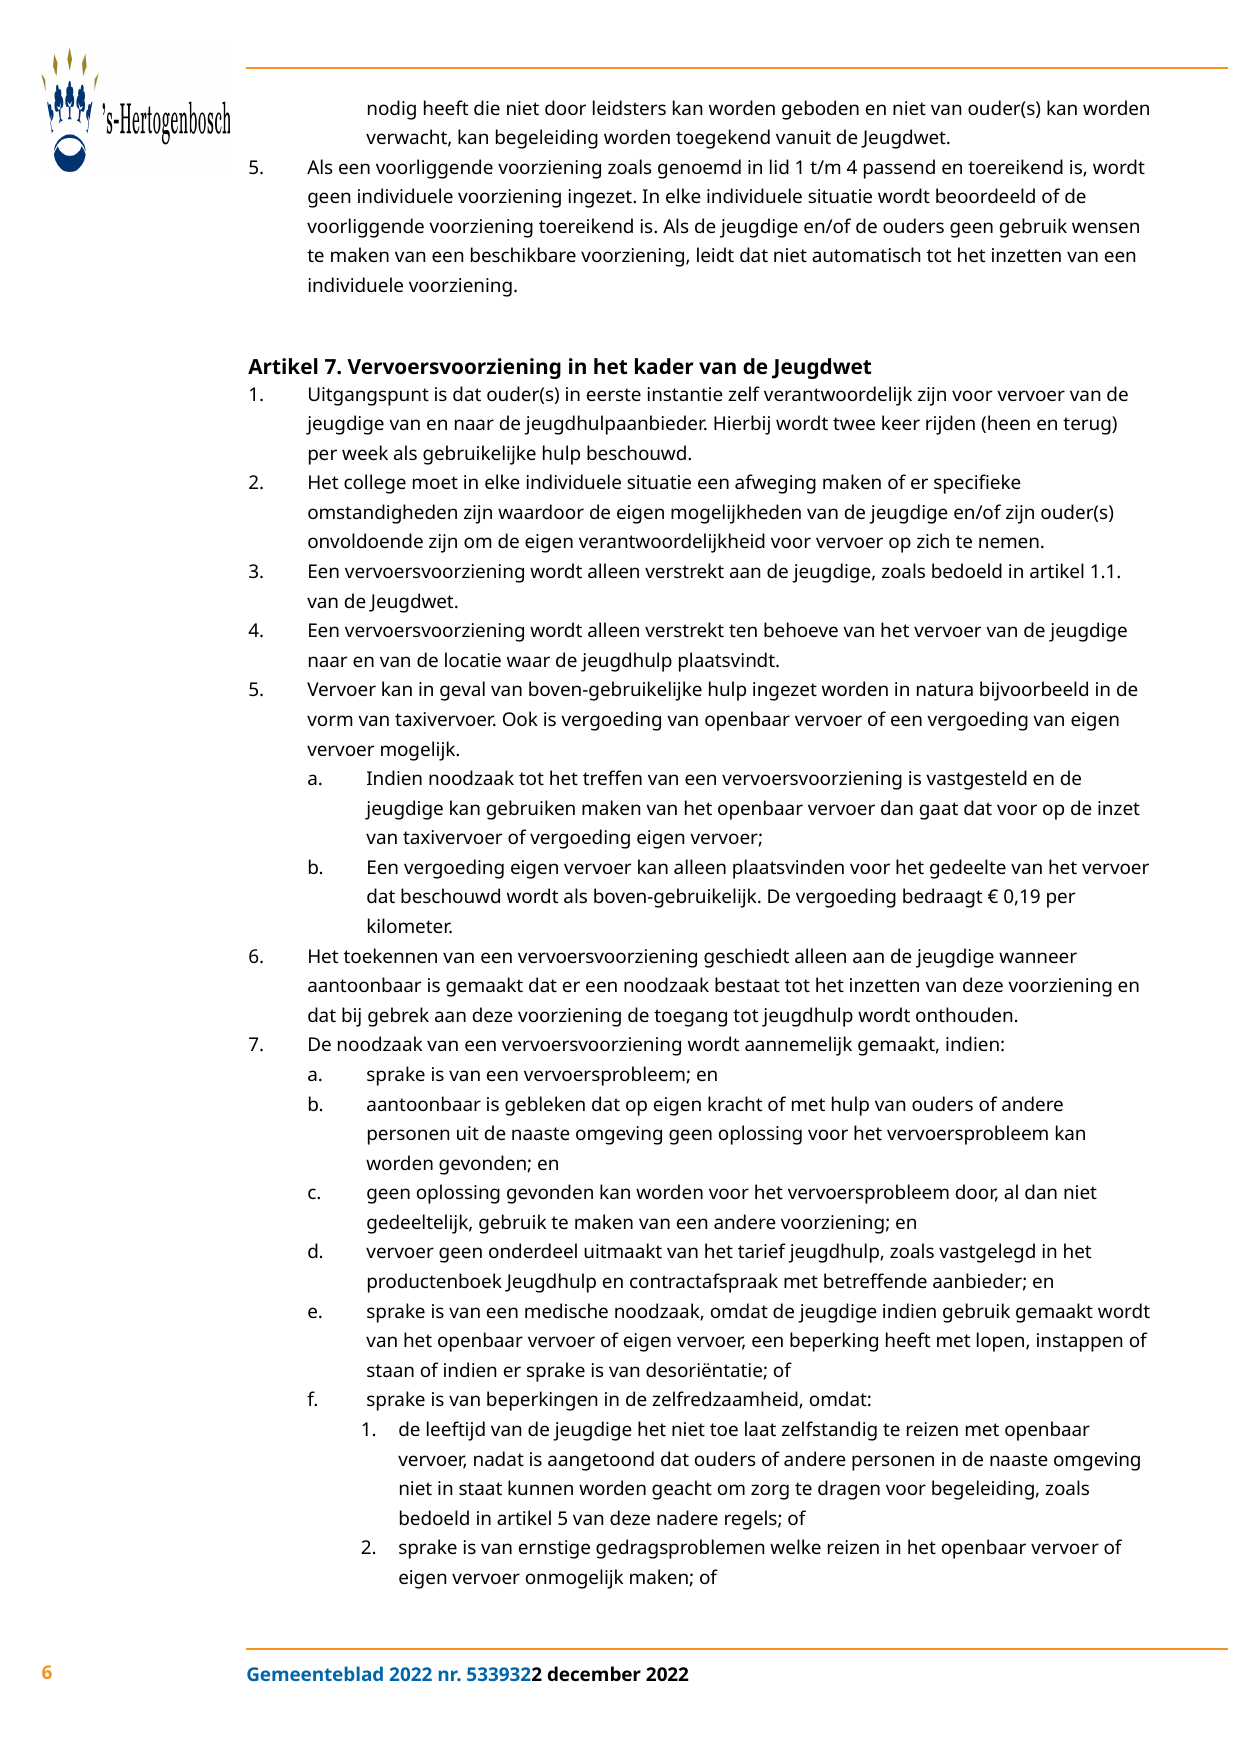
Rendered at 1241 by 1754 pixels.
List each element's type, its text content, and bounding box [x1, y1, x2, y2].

list aantoonbaar is gebleken dat op eigen kracht of met hulp van ouders of andere personen uit de naaste omgeving geen oplossing voor het vervoersprobleem kan worden gevonden; en [307, 1091, 1152, 1176]
list Een vervoersvoorziening wordt alleen verstrekt aan de jeugdige, zoals bedoeld in artikel 1.1. van de Jeugdwet. [248, 558, 1152, 613]
list vervoer geen onderdeel uitmaakt van het tarief jeugdhulp, zoals vastgelegd in het productenboek Jeugdhulp en contractafspraak met betreffende aanbieder; en [307, 1239, 1152, 1294]
list Uitgangspunt is dat ouder(s) in eerste instantie zelf verantwoordelijk zijn voor vervoer van de jeugdige van en naar de jeugdhulpaanbieder. Hierbij wordt twee keer rijden (heen en terug) per week als gebruikelijke hulp beschouwd. [248, 381, 1152, 466]
list sprake is van een vervoersprobleem; en [307, 1061, 1152, 1087]
list Indien noodzaak tot het treffen van een vervoersvoorziening is vastgesteld en de jeugdige kan gebruiken maken van het openbaar vervoer dan gaat dat voor op de inzet van taxivervoer of vergoeding eigen vervoer; [307, 765, 1152, 850]
text Artikel 7. Vervoersvoorziening in het kader van de Jeugdwet [248, 352, 1152, 381]
list sprake is van beperkingen in de zelfredzaamheid, omdat: [307, 1387, 1152, 1412]
list Vervoer kan in geval van boven-gebruikelijke hulp ingezet worden in natura bijvoorbeeld in de vorm van taxivervoer. Ook is vergoeding van openbaar vervoer of een vergoeding van eigen vervoer mogelijk. [248, 677, 1152, 761]
list nodig heeft die niet door leidsters kan worden geboden en niet van ouder(s) kan worden verwacht, kan begeleiding worden toegekend vanuit de Jeugdwet. [307, 95, 1152, 150]
list Een vergoeding eigen vervoer kan alleen plaatsvinden voor het gedeelte van het vervoer dat beschouwd wordt als boven-gebruikelijk. De vergoeding bedraagt € 0,19 per kilometer. [307, 854, 1152, 939]
list de leeftijd van de jeugdige het niet toe laat zelfstandig te reizen met openbaar vervoer, nadat is aangetoond dat ouders of andere personen in de naaste omgeving niet in staat kunnen worden geacht om zorg te dragen voor begeleiding, zoals bedoeld in artikel 5 van deze nadere regels; of [361, 1416, 1152, 1531]
list sprake is van ernstige gedragsproblemen welke reizen in het openbaar vervoer of eigen vervoer onmogelijk maken; of [361, 1534, 1152, 1590]
list Een vervoersvoorziening wordt alleen verstrekt ten behoeve van het vervoer van de jeugdige naar en van de locatie waar de jeugdhulp plaatsvindt. [248, 617, 1152, 673]
list Het college moet in elke individuele situatie een afweging maken of er specifieke omstandigheden zijn waardoor de eigen mogelijkheden van de jeugdige en/of zijn ouder(s) onvoldoende zijn om de eigen verantwoordelijkheid voor vervoer op zich te nemen. [248, 469, 1152, 554]
list Het toekennen van een vervoersvoorziening geschiedt alleen aan de jeugdige wanneer aantoonbaar is gemaakt dat er een noodzaak bestaat tot het inzetten van deze voorziening en dat bij gebrek aan deze voorziening de toegang tot jeugdhulp wordt onthouden. [248, 943, 1152, 1028]
picture [41, 47, 231, 172]
list sprake is van een medische noodzaak, omdat de jeugdige indien gebruik gemaakt wordt van het openbaar vervoer of eigen vervoer, een beperking heeft met lopen, instappen of staan of indien er sprake is van desoriëntatie; of [307, 1298, 1152, 1383]
list De noodzaak van een vervoersvoorziening wordt aannemelijk gemaakt, indien: [248, 1032, 1152, 1057]
list geen oplossing gevonden kan worden voor het vervoersprobleem door, al dan niet gedeeltelijk, gebruik te maken van een andere voorziening; en [307, 1179, 1152, 1235]
list Als een voorliggende voorziening zoals genoemd in lid 1 t/m 4 passend en toereikend is, wordt geen individuele voorziening ingezet. In elke individuele situatie wordt beoordeeld of de voorliggende voorziening toereikend is. Als de jeugdige en/of de ouders geen gebruik wensen te maken van een beschikbare voorziening, leidt dat niet automatisch tot het inzetten van een individuele voorziening. [248, 154, 1152, 298]
